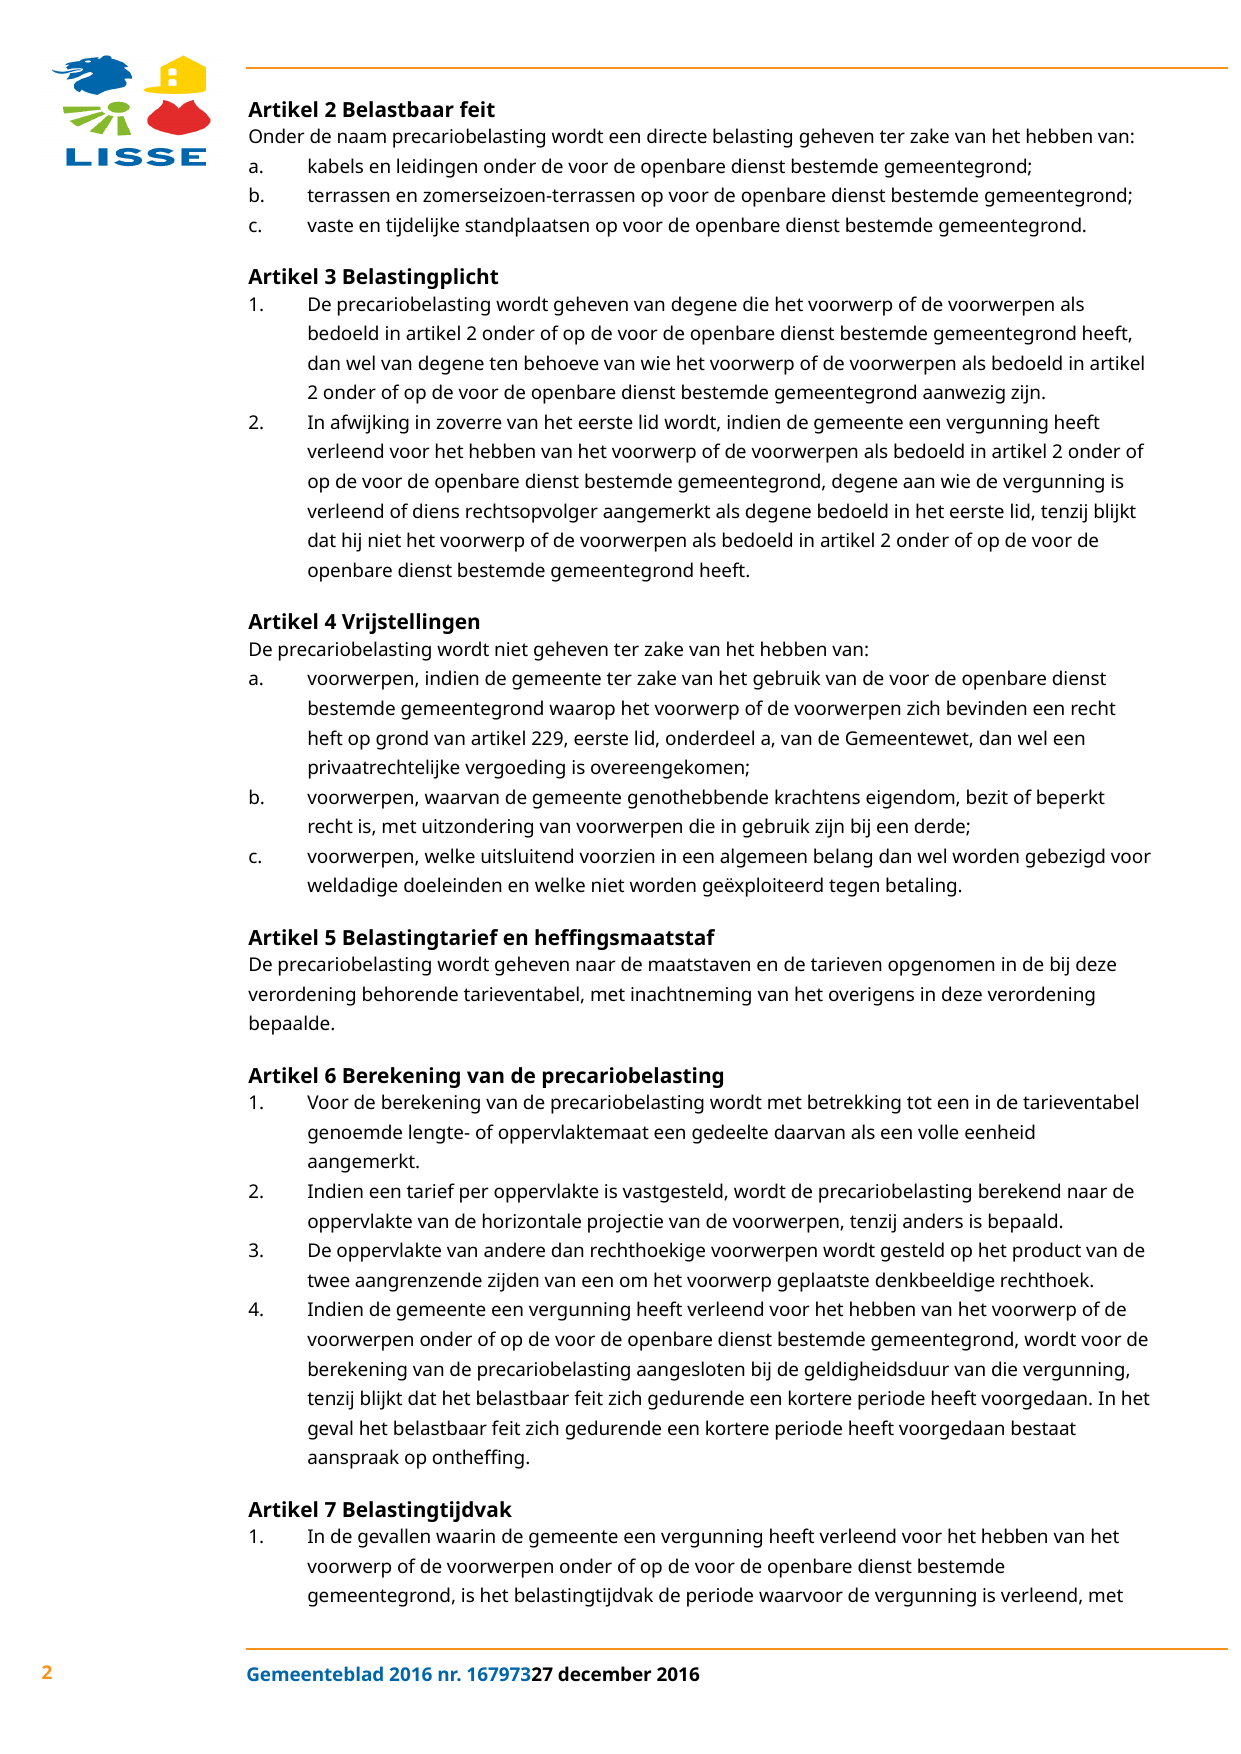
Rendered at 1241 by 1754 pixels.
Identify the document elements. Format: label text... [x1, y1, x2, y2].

list De oppervlakte van andere dan rechthoekige voorwerpen wordt gesteld op het product van de twee aangrenzende zijden van een om het voorwerp geplaatste denkbeeldige rechthoek. [248, 1237, 1152, 1293]
list In afwijking in zoverre van het eerste lid wordt, indien de gemeente een vergunning heeft verleend voor het hebben van het voorwerp of de voorwerpen als bedoeld in artikel 2 onder of op de voor de openbare dienst bestemde gemeentegrond, degene aan wie de vergunning is verleend of diens rechtsopvolger aangemerkt als degene bedoeld in het eerste lid, tenzij blijkt dat hij niet het voorwerp of de voorwerpen als bedoeld in artikel 2 onder of op de voor de openbare dienst bestemde gemeentegrond heeft. [248, 409, 1152, 583]
text De precariobelasting wordt geheven naar de maatstaven en de tarieven opgenomen in de bij deze verordening behorende tarieventabel, met inachtneming van het overigens in deze verordening bepaalde. [248, 951, 1152, 1036]
list terrassen en zomerseizoen-terrassen op voor de openbare dienst bestemde gemeentegrond; [248, 182, 1152, 208]
list In de gevallen waarin de gemeente een vergunning heeft verleend voor het hebben van het voorwerp of de voorwerpen onder of op de voor de openbare dienst bestemde gemeentegrond, is het belastingtijdvak de periode waarvoor de vergunning is verleend, met [248, 1523, 1152, 1608]
text De precariobelasting wordt niet geheven ter zake van het hebben van: [248, 636, 1152, 662]
list voorwerpen, waarvan de gemeente genothebbende krachtens eigendom, bezit of beperkt recht is, met uitzondering van voorwerpen die in gebruik zijn bij een derde; [248, 784, 1152, 839]
list Indien een tarief per oppervlakte is vastgesteld, wordt de precariobelasting berekend naar de oppervlakte van de horizontale projectie van de voorwerpen, tenzij anders is bepaald. [248, 1178, 1152, 1233]
list Indien de gemeente een vergunning heeft verleend voor het hebben van het voorwerp of de voorwerpen onder of op de voor de openbare dienst bestemde gemeentegrond, wordt voor de berekening van de precariobelasting aangesloten bij de geldigheidsduur van die vergunning, tenzij blijkt dat het belastbaar feit zich gedurende een kortere periode heeft voorgedaan. In het geval het belastbaar feit zich gedurende een kortere periode heeft voorgedaan bestaat aanspraak op ontheffing. [248, 1297, 1152, 1470]
text Artikel 2 Belastbaar feit [248, 95, 1152, 123]
list vaste en tijdelijke standplaatsen op voor de openbare dienst bestemde gemeentegrond. [248, 212, 1152, 238]
picture [41, 47, 231, 172]
text Onder de naam precariobelasting wordt een directe belasting geheven ter zake van het hebben van: [248, 123, 1152, 149]
list De precariobelasting wordt geheven van degene die het voorwerp of de voorwerpen als bedoeld in artikel 2 onder of op de voor de openbare dienst bestemde gemeentegrond heeft, dan wel van degene ten behoeve van wie het voorwerp of de voorwerpen als bedoeld in artikel 2 onder of op de voor de openbare dienst bestemde gemeentegrond aanwezig zijn. [248, 291, 1152, 405]
list Voor de berekening van de precariobelasting wordt met betrekking tot een in de tarieventabel genoemde lengte- of oppervlaktemaat een gedeelte daarvan als een volle eenheid aangemerkt. [248, 1089, 1152, 1174]
list voorwerpen, indien de gemeente ter zake van het gebruik van de voor de openbare dienst bestemde gemeentegrond waarop het voorwerp of de voorwerpen zich bevinden een recht heft op grond van artikel 229, eerste lid, onderdeel a, van de Gemeentewet, dan wel een privaatrechtelijke vergoeding is overeengekomen; [248, 666, 1152, 780]
text Artikel 5 Belastingtarief en heffingsmaatstaf [248, 923, 1152, 951]
text Artikel 7 Belastingtijdvak [248, 1495, 1152, 1523]
list voorwerpen, welke uitsluitend voorzien in een algemeen belang dan wel worden gebezigd voor weldadige doeleinden en welke niet worden geëxploiteerd tegen betaling. [248, 843, 1152, 898]
text Artikel 6 Berekening van de precariobelasting [248, 1061, 1152, 1089]
list kabels en leidingen onder de voor de openbare dienst bestemde gemeentegrond; [248, 153, 1152, 178]
text Artikel 3 Belastingplicht [248, 262, 1152, 291]
text Artikel 4 Vrijstellingen [248, 607, 1152, 636]
